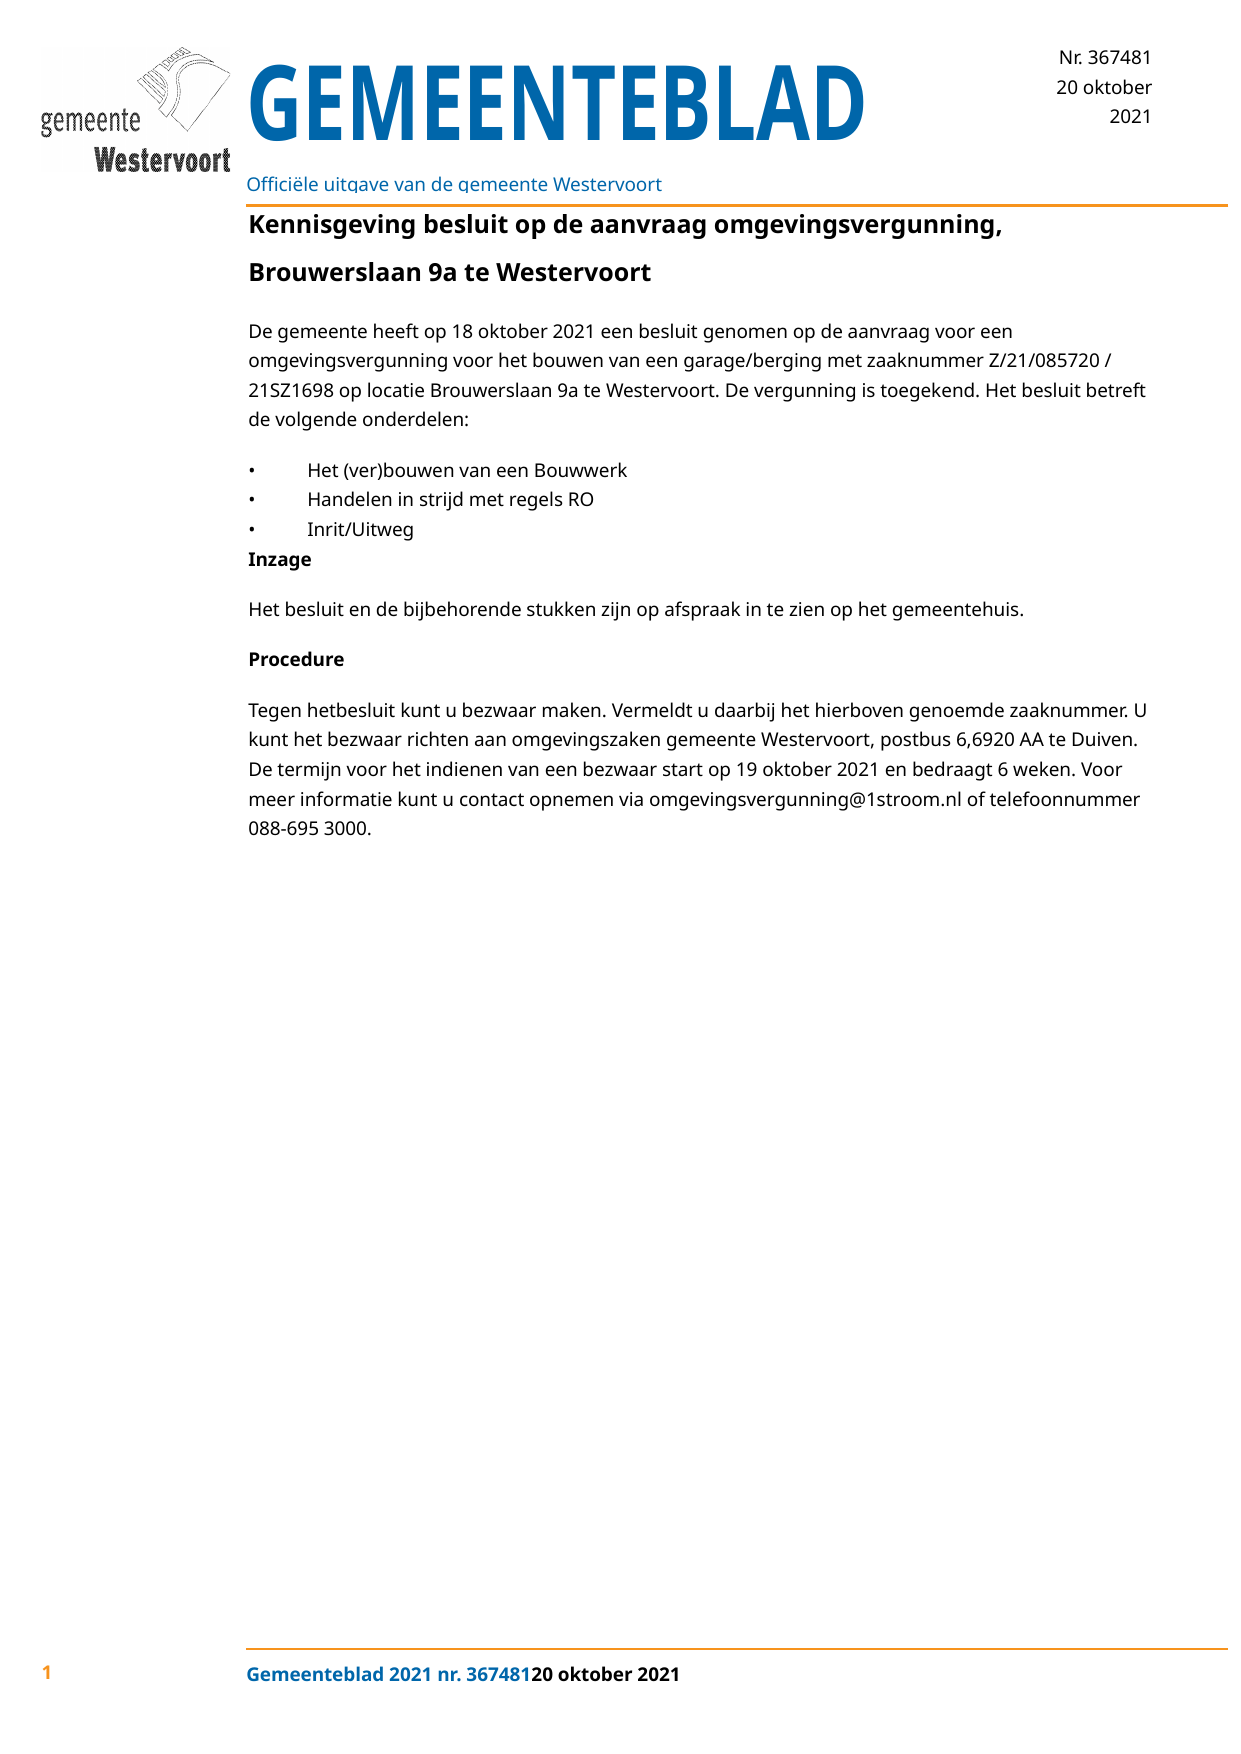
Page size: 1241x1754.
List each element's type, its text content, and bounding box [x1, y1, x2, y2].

text Inzage [248, 546, 1152, 572]
list Handelen in strijd met regels RO [248, 487, 1152, 512]
text Tegen hetbesluit kunt u bezwaar maken. Vermeldt u daarbij het hierboven genoemde zaaknummer. U kunt het bezwaar richten aan omgevingszaken gemeente Westervoort, postbus 6,6920 AA te Duiven. De termijn voor het indienen van een bezwaar start op 19 oktober 2021 en bedraagt 6 weken. Voor meer informatie kunt u contact opnemen via omgevingsvergunning@1stroom.nl of telefoonnummer 088-695 3000. [248, 697, 1152, 841]
text Procedure [248, 647, 1152, 672]
text Het besluit en de bijbehorende stukken zijn op afspraak in te zien op het gemeentehuis. [248, 596, 1152, 622]
list Inrit/Uitweg [248, 516, 1152, 542]
list Het (ver)bouwen van een Bouwwerk [248, 457, 1152, 483]
text Kennisgeving besluit op de aanvraag omgevingsvergunning, Brouwerslaan 9a te Westervoort [248, 207, 1152, 288]
picture [41, 47, 231, 172]
text De gemeente heeft op 18 oktober 2021 een besluit genomen op de aanvraag voor een omgevingsvergunning voor het bouwen van een garage/berging met zaaknummer Z/21/085720 / 21SZ1698 op locatie Brouwerslaan 9a te Westervoort. De vergunning is toegekend. Het besluit betreft de volgende onderdelen: [248, 318, 1152, 432]
